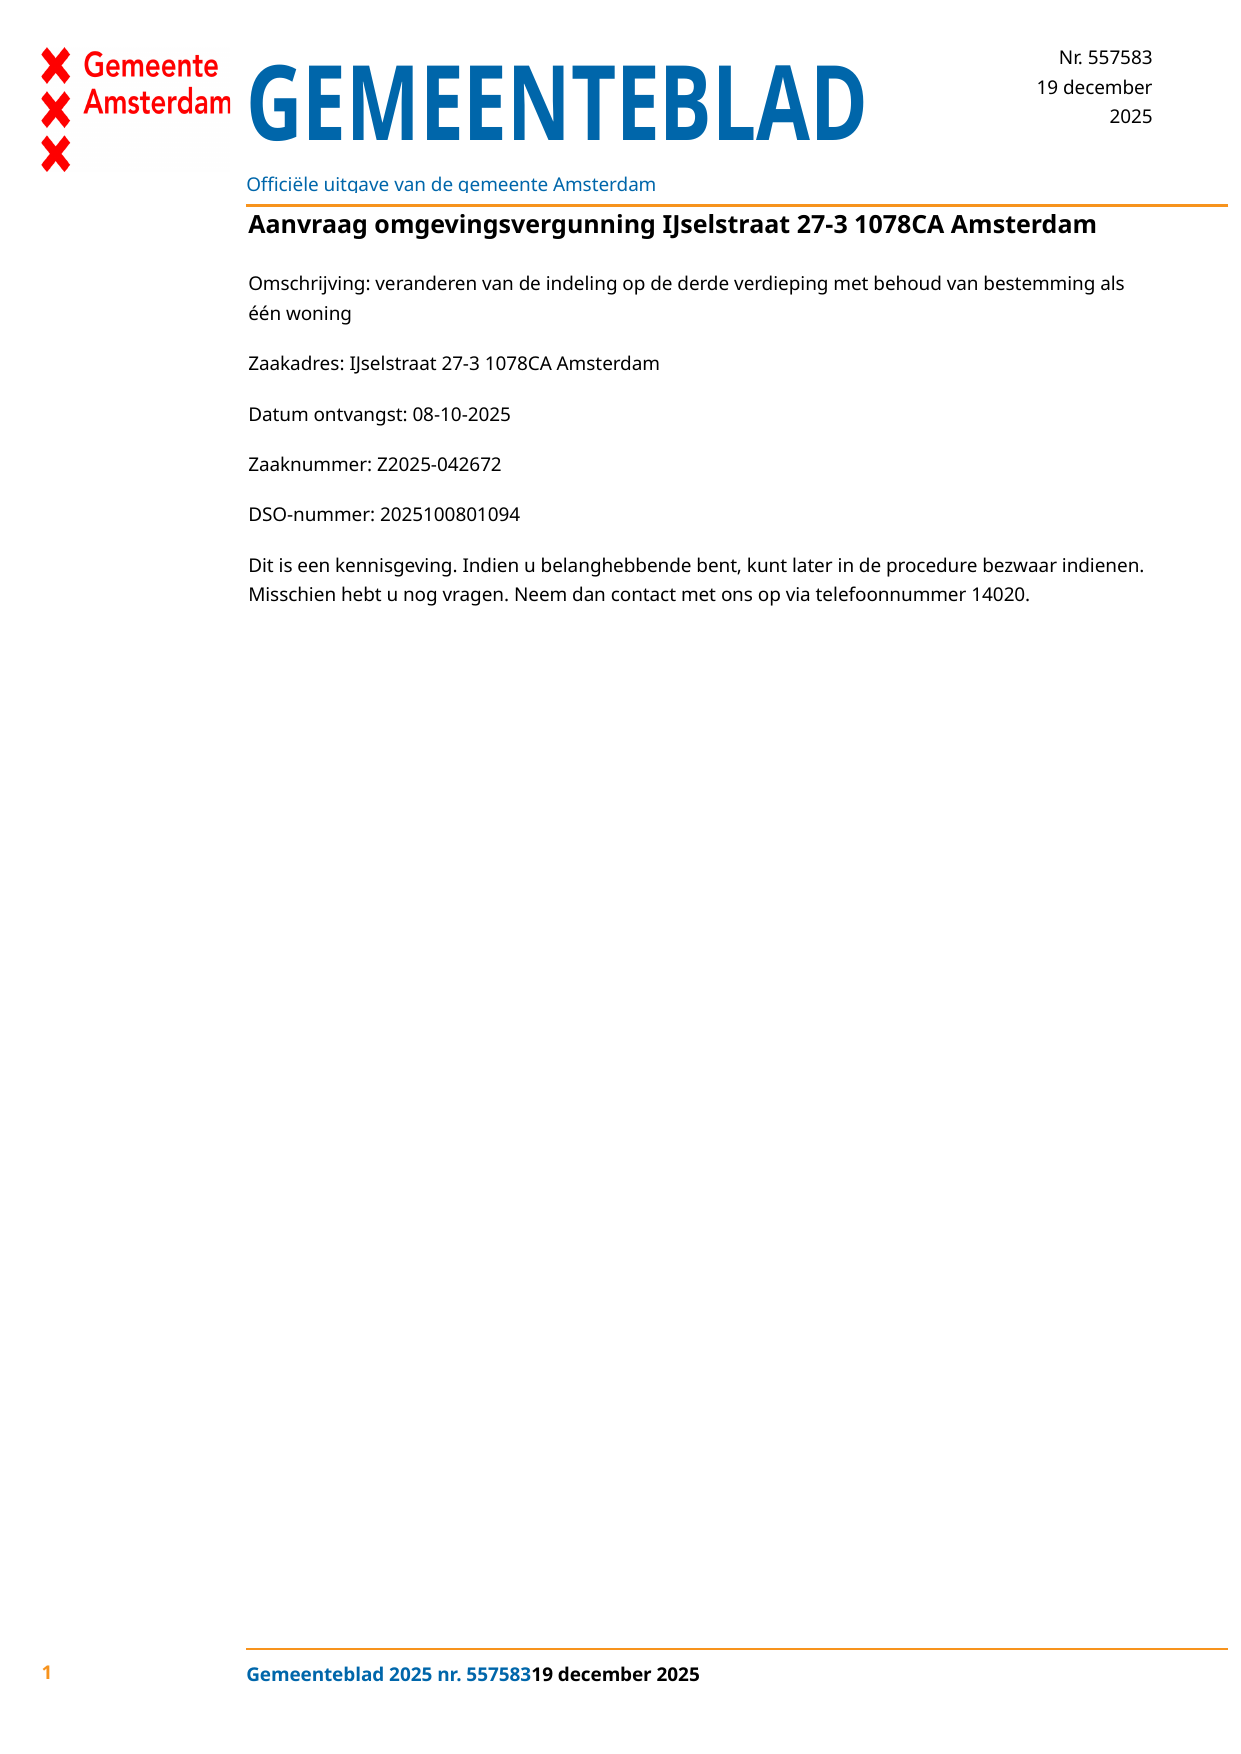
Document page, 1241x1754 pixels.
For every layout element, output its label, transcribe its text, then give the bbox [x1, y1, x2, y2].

text DSO-nummer: 2025100801094 [248, 502, 1152, 527]
picture [41, 47, 231, 172]
text Zaakadres: IJselstraat 27-3 1078CA Amsterdam [248, 350, 1152, 376]
text Aanvraag omgevingsvergunning IJselstraat 27-3 1078CA Amsterdam [248, 207, 1152, 241]
text Dit is een kennisgeving. Indien u belanghebbende bent, kunt later in de procedure bezwaar indienen. Misschien hebt u nog vragen. Neem dan contact met ons op via telefoonnummer 14020. [248, 552, 1152, 607]
text Zaaknummer: Z2025-042672 [248, 451, 1152, 477]
text Datum ontvangst: 08-10-2025 [248, 401, 1152, 426]
text Omschrijving: veranderen van de indeling op de derde verdieping met behoud van bestemming als één woning [248, 270, 1152, 326]
